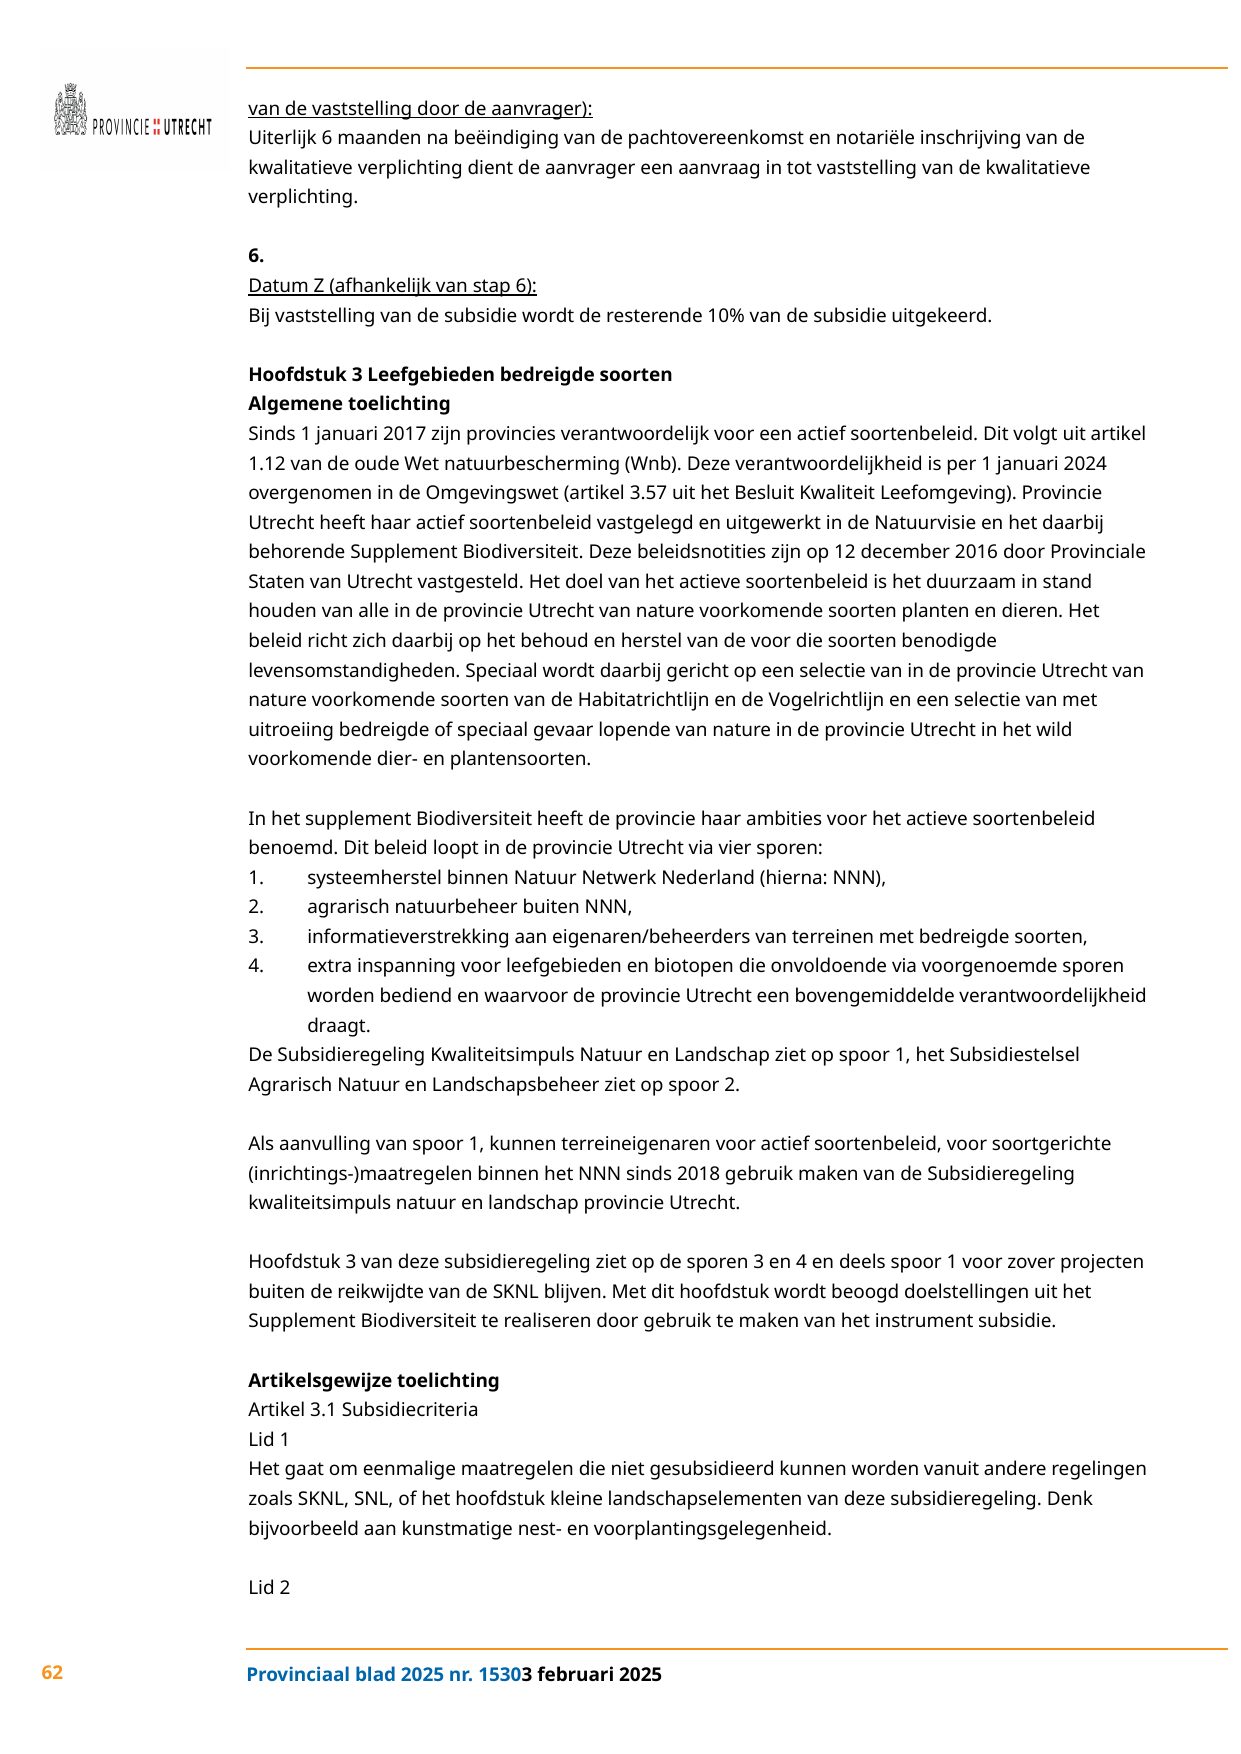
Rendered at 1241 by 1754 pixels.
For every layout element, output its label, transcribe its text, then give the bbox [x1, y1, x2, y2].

text Sinds 1 januari 2017 zijn provincies verantwoordelijk voor een actief soortenbeleid. Dit volgt uit artikel 1.12 van de oude Wet natuurbescherming (Wnb). Deze verantwoordelijkheid is per 1 januari 2024 overgenomen in de Omgevingswet (artikel 3.57 uit het Besluit Kwaliteit Leefomgeving). Provincie Utrecht heeft haar actief soortenbeleid vastgelegd en uitgewerkt in de Natuurvisie en het daarbij behorende Supplement Biodiversiteit. Deze beleidsnotities zijn op 12 december 2016 door Provinciale Staten van Utrecht vastgesteld. Het doel van het actieve soortenbeleid is het duurzaam in stand houden van alle in de provincie Utrecht van nature voorkomende soorten planten en dieren. Het beleid richt zich daarbij op het behoud en herstel van de voor die soorten benodigde levensomstandigheden. Speciaal wordt daarbij gericht op een selectie van in de provincie Utrecht van nature voorkomende soorten van de Habitatrichtlijn en de Vogelrichtlijn en een selectie van met uitroeiing bedreigde of speciaal gevaar lopende van nature in de provincie Utrecht in het wild voorkomende dier- en plantensoorten. [248, 420, 1152, 771]
text Artikelsgewijze toelichting [248, 1367, 1152, 1393]
text Het gaat om eenmalige maatregelen die niet gesubsidieerd kunnen worden vanuit andere regelingen zoals SKNL, SNL, of het hoofdstuk kleine landschapselementen van deze subsidieregeling. Denk bijvoorbeeld aan kunstmatige nest- en voorplantingsgelegenheid. [248, 1456, 1152, 1541]
text Als aanvulling van spoor 1, kunnen terreineigenaren voor actief soortenbeleid, voor soortgerichte (inrichtings-)maatregelen binnen het NNN sinds 2018 gebruik maken van de Subsidieregeling kwaliteitsimpuls natuur en landschap provincie Utrecht. [248, 1130, 1152, 1215]
text Hoofdstuk 3 van deze subsidieregeling ziet op de sporen 3 en 4 en deels spoor 1 voor zover projecten buiten de reikwijdte van de SKNL blijven. Met dit hoofdstuk wordt beoogd doelstellingen uit het Supplement Biodiversiteit te realiseren door gebruik te maken van het instrument subsidie. [248, 1248, 1152, 1333]
list extra inspanning voor leefgebieden en biotopen die onvoldoende via voorgenoemde sporen worden bediend en waarvoor de provincie Utrecht een bovengemiddelde verantwoordelijkheid draagt. [248, 953, 1152, 1038]
text In het supplement Biodiversiteit heeft de provincie haar ambities voor het actieve soortenbeleid benoemd. Dit beleid loopt in de provincie Utrecht via vier sporen: [248, 805, 1152, 860]
text Bij vaststelling van de subsidie wordt de resterende 10% van de subsidie uitgekeerd. [248, 302, 1152, 328]
text Algemene toelichting [248, 391, 1152, 416]
text 6. [248, 243, 1152, 268]
text Lid 2 [248, 1574, 1152, 1600]
text Datum Z (afhankelijk van stap 6): [248, 272, 1152, 298]
text Uiterlijk 6 maanden na beëindiging van de pachtovereenkomst en notariële inschrijving van de kwalitatieve verplichting dient de aanvrager een aanvraag in tot vaststelling van de kwalitatieve verplichting. [248, 124, 1152, 209]
text De Subsidieregeling Kwaliteitsimpuls Natuur en Landschap ziet op spoor 1, het Subsidiestelsel Agrarisch Natuur en Landschapsbeheer ziet op spoor 2. [248, 1041, 1152, 1097]
text Hoofdstuk 3 Leefgebieden bedreigde soorten [248, 361, 1152, 387]
list systeemherstel binnen Natuur Netwerk Nederland (hierna: NNN), [248, 864, 1152, 890]
list agrarisch natuurbeheer buiten NNN, [248, 893, 1152, 919]
text Lid 1 [248, 1426, 1152, 1452]
list informatieverstrekking aan eigenaren/beheerders van terreinen met bedreigde soorten, [248, 923, 1152, 949]
picture [41, 47, 231, 172]
text Artikel 3.1 Subsidiecriteria [248, 1396, 1152, 1422]
text van de vaststelling door de aanvrager): [248, 95, 1152, 121]
